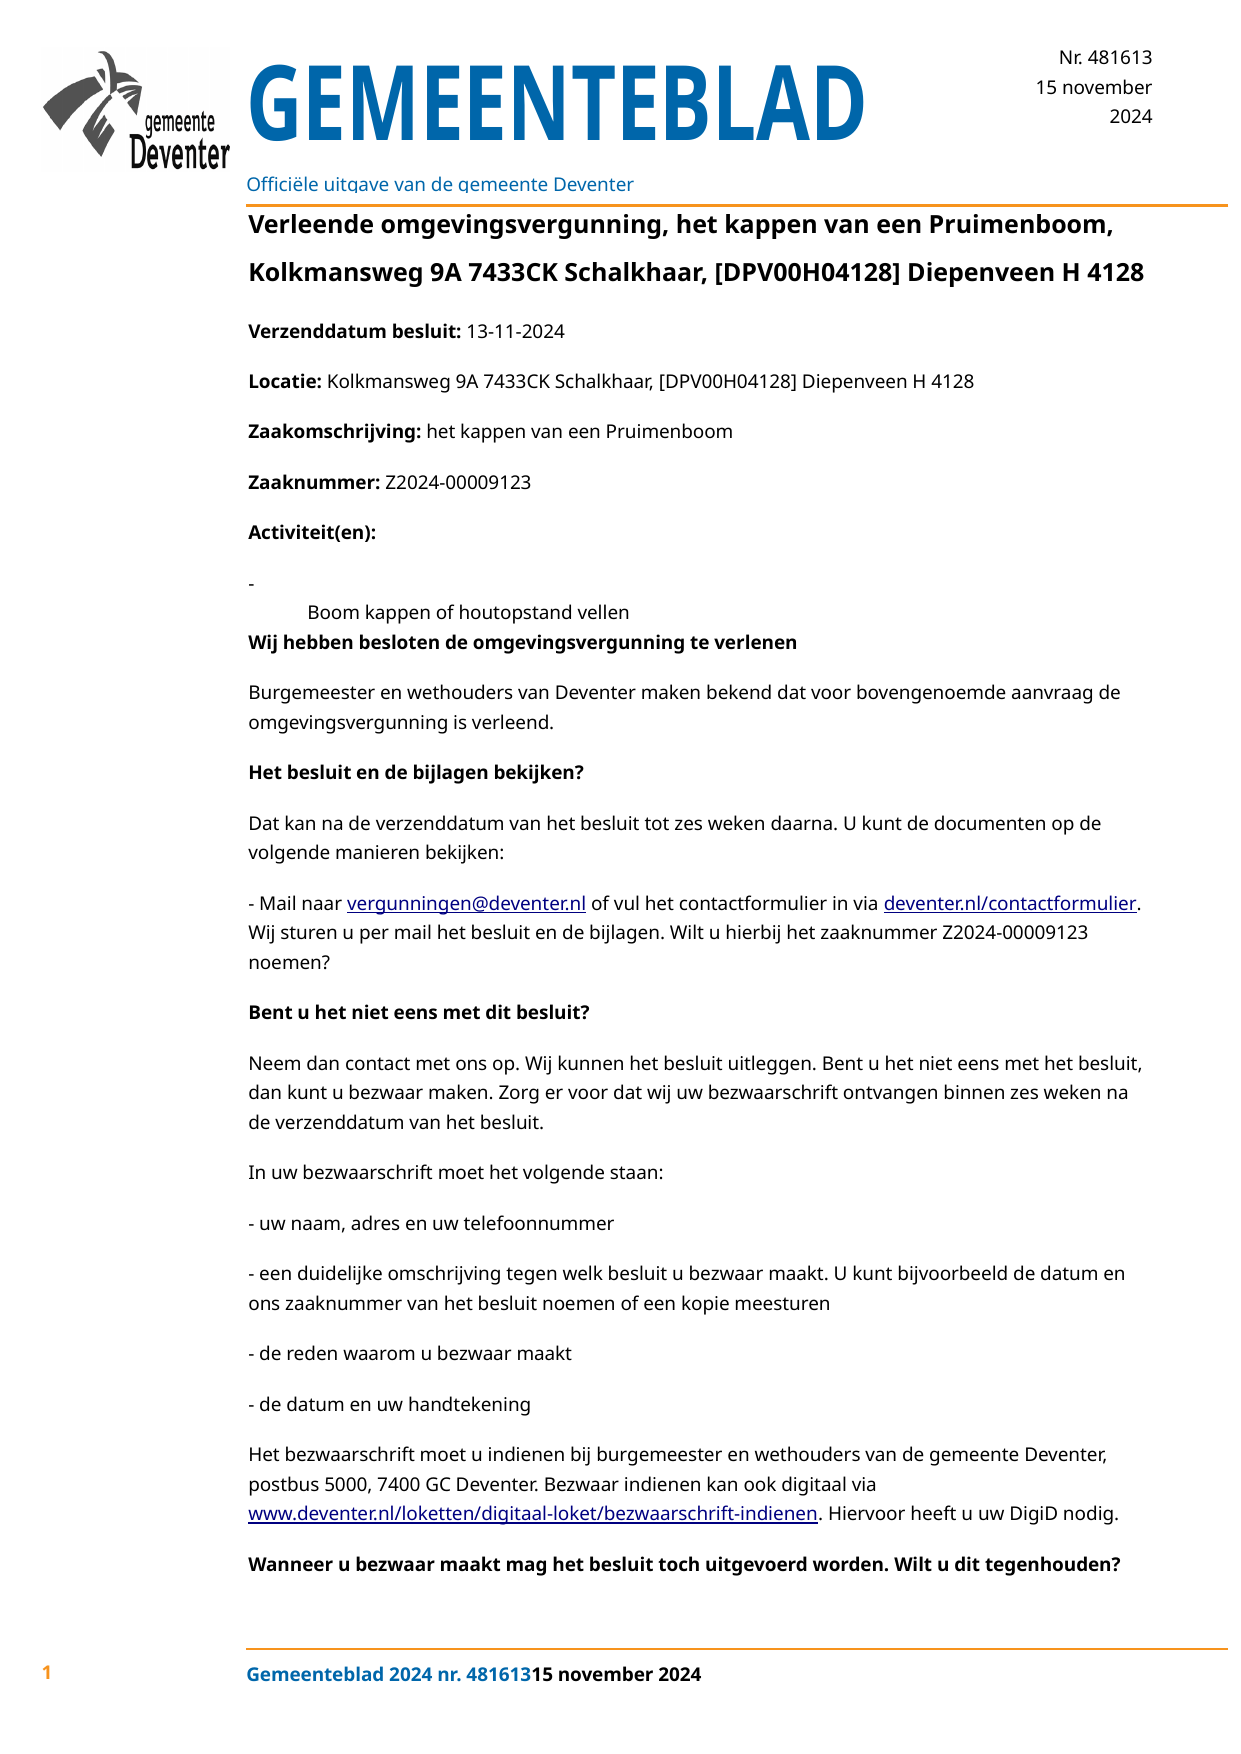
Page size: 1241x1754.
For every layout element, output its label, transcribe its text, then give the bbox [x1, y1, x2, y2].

text - Mail naar vergunningen@deventer.nl of vul het contactformulier in via deventer.nl/contactformulier. Wij sturen u per mail het besluit en de bijlagen. Wilt u hierbij het zaaknummer Z2024-00009123 noemen? [248, 890, 1152, 975]
text Wij hebben besloten de omgevingsvergunning te verlenen [248, 629, 1152, 655]
text Zaaknummer: Z2024-00009123 [248, 469, 1152, 495]
text Burgemeester en wethouders van Deventer maken bekend dat voor bovengenoemde aanvraag de omgevingsvergunning is verleend. [248, 679, 1152, 735]
text Verleende omgevingsvergunning, het kappen van een Pruimenboom, Kolkmansweg 9A 7433CK Schalkhaar, [DPV00H04128] Diepenveen H 4128 [248, 207, 1152, 288]
text Locatie: Kolkmansweg 9A 7433CK Schalkhaar, [DPV00H04128] Diepenveen H 4128 [248, 368, 1152, 394]
text Dat kan na de verzenddatum van het besluit tot zes weken daarna. U kunt de documenten op de volgende manieren bekijken: [248, 810, 1152, 865]
text - uw naam, adres en uw telefoonnummer [248, 1210, 1152, 1236]
text Wanneer u bezwaar maakt mag het besluit toch uitgevoerd worden. Wilt u dit tegenhouden? [248, 1551, 1152, 1577]
text Bent u het niet eens met dit besluit? [248, 999, 1152, 1025]
picture [41, 47, 231, 172]
list Boom kappen of houtopstand vellen [248, 599, 1152, 625]
text - de datum en uw handtekening [248, 1391, 1152, 1417]
text Neem dan contact met ons op. Wij kunnen het besluit uitleggen. Bent u het niet eens met het besluit, dan kunt u bezwaar maken. Zorg er voor dat wij uw bezwaarschrift ontvangen binnen zes weken na de verzenddatum van het besluit. [248, 1050, 1152, 1135]
text Het besluit en de bijlagen bekijken? [248, 759, 1152, 785]
text - de reden waarom u bezwaar maakt [248, 1340, 1152, 1366]
text In uw bezwaarschrift moet het volgende staan: [248, 1159, 1152, 1185]
text Verzenddatum besluit: 13-11-2024 [248, 318, 1152, 344]
text Zaakomschrijving: het kappen van een Pruimenboom [248, 419, 1152, 444]
text - een duidelijke omschrijving tegen welk besluit u bezwaar maakt. U kunt bijvoorbeeld de datum en ons zaaknummer van het besluit noemen of een kopie meesturen [248, 1260, 1152, 1316]
text Het bezwaarschrift moet u indienen bij burgemeester en wethouders van de gemeente Deventer, postbus 5000, 7400 GC Deventer. Bezwaar indienen kan ook digitaal via www.deventer.nl/loketten/digitaal-loket/bezwaarschrift-indienen. Hiervoor heeft u uw DigiD nodig. [248, 1441, 1152, 1526]
text Activiteit(en): [248, 519, 1152, 545]
